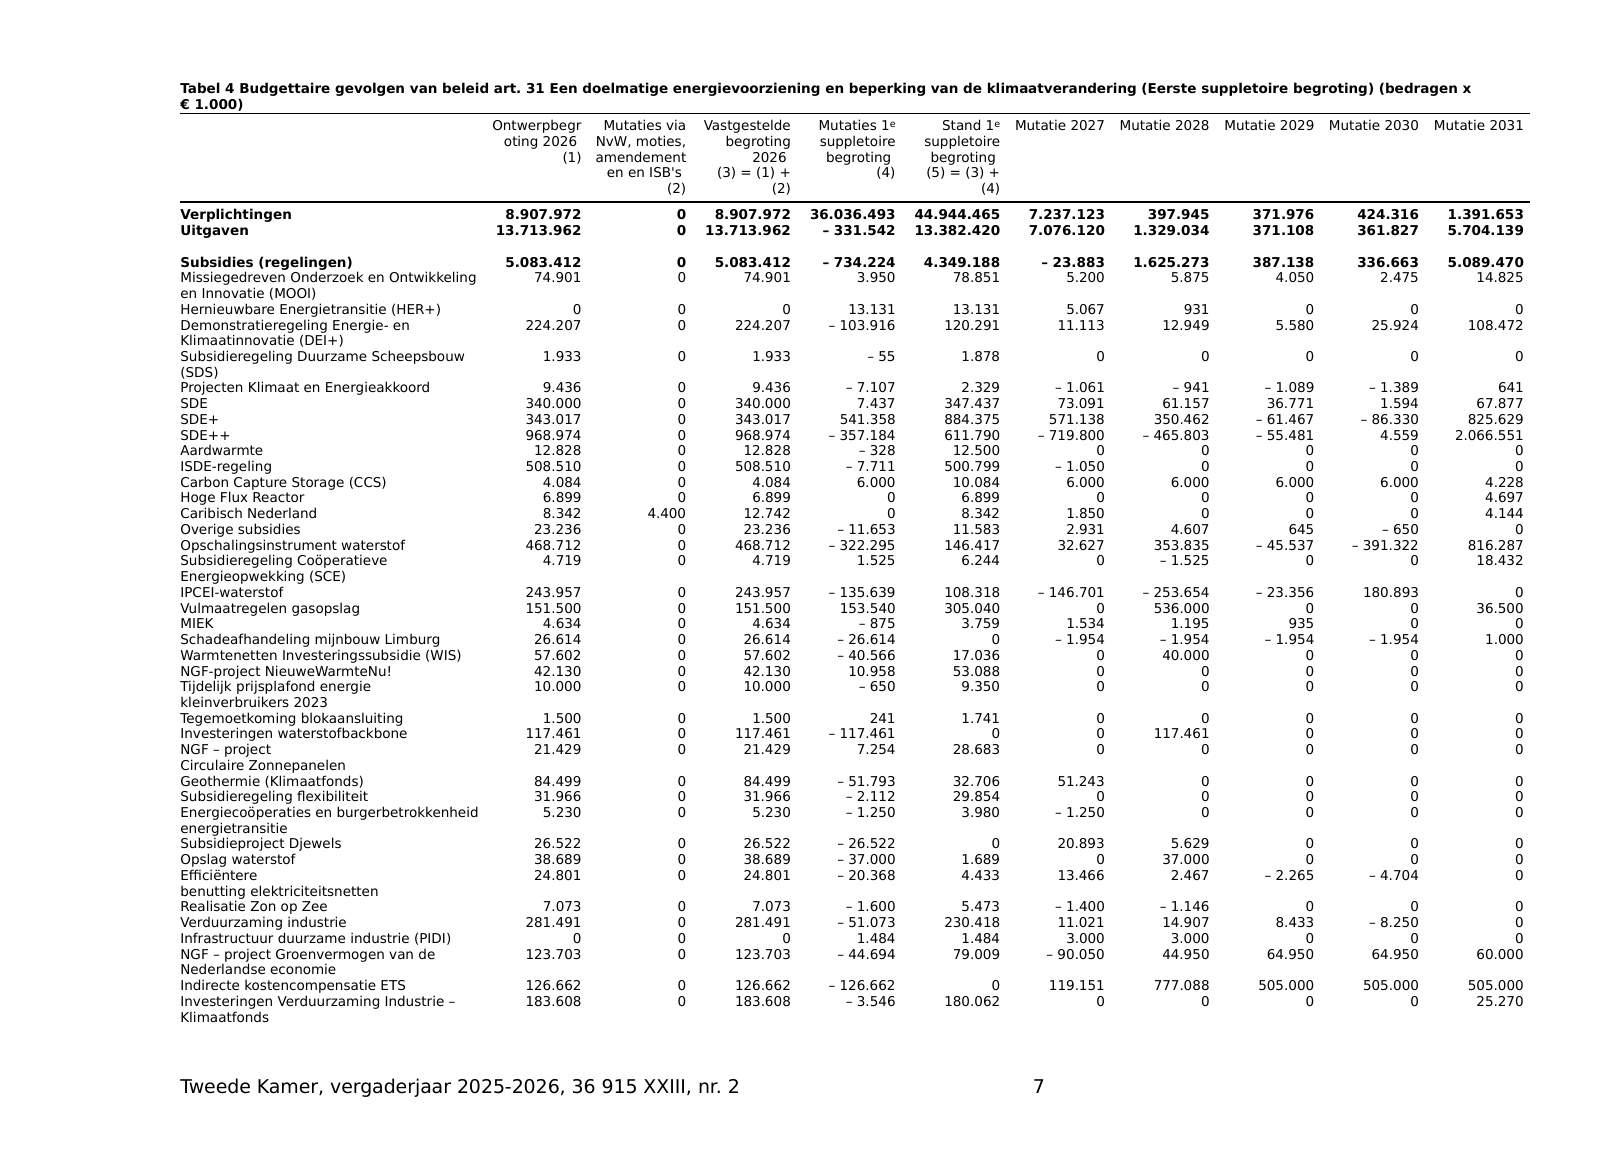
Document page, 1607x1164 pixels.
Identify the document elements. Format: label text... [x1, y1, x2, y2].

table_cell 0 [1111, 994, 1215, 1025]
table_cell 0 [483, 931, 587, 946]
table_cell 0 [1320, 742, 1424, 773]
table_cell 505.000 [1215, 978, 1320, 994]
table_cell 24.801 [692, 868, 797, 899]
table_cell – 103.916 [797, 317, 901, 349]
table_cell 117.461 [692, 726, 797, 742]
table_cell 74.901 [692, 270, 797, 302]
table_cell – 328 [797, 443, 901, 459]
table_cell – 146.701 [1006, 585, 1111, 600]
table_cell 0 [1425, 663, 1529, 679]
table_cell Subsidieproject Djewels [180, 836, 482, 852]
table_cell 0 [587, 852, 692, 868]
table_cell 4.050 [1215, 270, 1320, 302]
table_cell – 61.467 [1215, 412, 1320, 427]
table_cell – 391.322 [1320, 538, 1424, 553]
table_cell 0 [1215, 648, 1320, 663]
table_cell 0 [1006, 443, 1111, 459]
table_cell – 1.050 [1006, 459, 1111, 474]
table_cell 0 [587, 522, 692, 537]
table_cell 7.254 [797, 742, 901, 773]
table_cell 26.522 [483, 836, 587, 852]
table_cell – 1.389 [1320, 380, 1424, 396]
table_cell 57.602 [483, 648, 587, 663]
table_cell 1.689 [901, 852, 1006, 868]
table_cell 500.799 [901, 459, 1006, 474]
table_cell Hoge Flux Reactor [180, 490, 482, 506]
table_cell 0 [587, 836, 692, 852]
table_cell 10.000 [483, 679, 587, 711]
table_cell [180, 239, 482, 254]
table_cell 25.924 [1320, 317, 1424, 349]
table_cell 641 [1425, 380, 1529, 396]
table_cell [1111, 239, 1215, 254]
table_cell 371.976 [1215, 203, 1320, 223]
table_cell 84.499 [692, 774, 797, 789]
table_cell 53.088 [901, 663, 1006, 679]
table_cell – 37.000 [797, 852, 901, 868]
table_cell 0 [587, 726, 692, 742]
table_cell 0 [1006, 490, 1111, 506]
table_cell 5.704.139 [1425, 223, 1529, 239]
table_cell 0 [1215, 994, 1320, 1025]
table_cell 0 [1215, 490, 1320, 506]
table_cell 20.893 [1006, 836, 1111, 852]
table_cell 5.083.412 [483, 254, 587, 270]
table_cell 968.974 [483, 428, 587, 443]
table_cell Caribisch Nederland [180, 506, 482, 522]
table_cell 6.000 [1215, 475, 1320, 490]
table_cell 4.559 [1320, 428, 1424, 443]
table_cell 0 [1425, 805, 1529, 836]
table_cell 4.634 [483, 616, 587, 632]
table_cell Warmtenetten Investeringssubsidie (WIS) [180, 648, 482, 663]
table_cell [1215, 239, 1320, 254]
table_cell 1.195 [1111, 616, 1215, 632]
table_cell 340.000 [483, 396, 587, 412]
table_cell Vastgestelde begroting 2026 (3) = (1) + (2) [692, 114, 797, 201]
table_cell 0 [1111, 506, 1215, 522]
table_cell 0 [587, 396, 692, 412]
table_cell Missiegedreven Onderzoek en Ontwikkeling en Innovatie (MOOI) [180, 270, 482, 302]
table_cell 9.436 [483, 380, 587, 396]
table_cell 0 [1320, 648, 1424, 663]
table_cell 0 [1006, 553, 1111, 585]
table_cell 5.629 [1111, 836, 1215, 852]
table_cell 645 [1215, 522, 1320, 537]
table_cell 611.790 [901, 428, 1006, 443]
table_cell 7.076.120 [1006, 223, 1111, 239]
table_cell – 135.639 [797, 585, 901, 600]
table_cell 353.835 [1111, 538, 1215, 553]
table_cell 24.801 [483, 868, 587, 899]
table_cell 11.021 [1006, 915, 1111, 931]
table_cell – 253.654 [1111, 585, 1215, 600]
table_cell 816.287 [1425, 538, 1529, 553]
table_cell SDE++ [180, 428, 482, 443]
table_cell 0 [587, 931, 692, 946]
table_cell 2.931 [1006, 522, 1111, 537]
table_cell 424.316 [1320, 203, 1424, 223]
table_cell 0 [1111, 679, 1215, 711]
table_cell 0 [1320, 443, 1424, 459]
table_cell 0 [1215, 663, 1320, 679]
table_cell 0 [797, 490, 901, 506]
table_cell 74.901 [483, 270, 587, 302]
table_cell 5.580 [1215, 317, 1320, 349]
table_cell 508.510 [483, 459, 587, 474]
table_cell – 26.522 [797, 836, 901, 852]
table_cell – 734.224 [797, 254, 901, 270]
table_cell 0 [587, 632, 692, 648]
table_cell 13.713.962 [692, 223, 797, 239]
table_cell 1.741 [901, 711, 1006, 726]
table_cell 0 [1320, 459, 1424, 474]
table_cell 8.342 [901, 506, 1006, 522]
table_cell 5.067 [1006, 302, 1111, 317]
table_cell – 1.954 [1215, 632, 1320, 648]
table_cell 2.467 [1111, 868, 1215, 899]
table_cell [1320, 239, 1424, 254]
table_cell Aardwarmte [180, 443, 482, 459]
table_cell 4.719 [483, 553, 587, 585]
table_cell 230.418 [901, 915, 1006, 931]
table_cell 7.237.123 [1006, 203, 1111, 223]
table_cell 12.742 [692, 506, 797, 522]
table_cell 117.461 [1111, 726, 1215, 742]
table_cell 3.980 [901, 805, 1006, 836]
table_cell 40.000 [1111, 648, 1215, 663]
table_cell 60.000 [1425, 946, 1529, 978]
table_cell – 45.537 [1215, 538, 1320, 553]
table_cell 1.484 [797, 931, 901, 946]
table_cell 6.899 [901, 490, 1006, 506]
table_cell 64.950 [1215, 946, 1320, 978]
table_cell 4.697 [1425, 490, 1529, 506]
table_cell 36.771 [1215, 396, 1320, 412]
table_cell 183.608 [692, 994, 797, 1025]
table_cell 25.270 [1425, 994, 1529, 1025]
table_cell – 40.566 [797, 648, 901, 663]
table_cell 0 [587, 302, 692, 317]
table_cell 7.073 [483, 899, 587, 915]
table_cell – 86.330 [1320, 412, 1424, 427]
table_cell 0 [587, 349, 692, 380]
table_cell 84.499 [483, 774, 587, 789]
table_cell – 4.704 [1320, 868, 1424, 899]
table_cell 0 [1006, 349, 1111, 380]
table_cell – 20.368 [797, 868, 901, 899]
table_cell 0 [1215, 852, 1320, 868]
table_cell 0 [1215, 443, 1320, 459]
table_cell – 117.461 [797, 726, 901, 742]
table_cell 0 [1320, 931, 1424, 946]
table_cell 0 [1215, 553, 1320, 585]
table_cell 6.000 [797, 475, 901, 490]
table_cell 78.851 [901, 270, 1006, 302]
table_cell 777.088 [1111, 978, 1215, 994]
table_cell 935 [1215, 616, 1320, 632]
table_cell 468.712 [483, 538, 587, 553]
table_cell 1.500 [692, 711, 797, 726]
table_cell 36.500 [1425, 600, 1529, 616]
table_cell 5.875 [1111, 270, 1215, 302]
table_cell 0 [1006, 711, 1111, 726]
table_cell Mutatie 2029 [1215, 114, 1320, 201]
table_cell 21.429 [483, 742, 587, 773]
table_cell 0 [587, 946, 692, 978]
table_cell 21.429 [692, 742, 797, 773]
table_cell Investeringen Verduurzaming Industrie – Klimaatfonds [180, 994, 482, 1025]
table_cell 180.062 [901, 994, 1006, 1025]
table_cell 2.066.551 [1425, 428, 1529, 443]
table_cell 0 [692, 931, 797, 946]
table_cell [587, 239, 692, 254]
table_cell 4.400 [587, 506, 692, 522]
table_cell 0 [587, 742, 692, 773]
table_cell 0 [1425, 616, 1529, 632]
table_cell 0 [1425, 915, 1529, 931]
table_cell 0 [1215, 774, 1320, 789]
table_cell 23.236 [483, 522, 587, 537]
table_cell 0 [692, 302, 797, 317]
table_cell 6.000 [1320, 475, 1424, 490]
table_cell 0 [1320, 679, 1424, 711]
table_cell NGF – project Circulaire Zonnepanelen [180, 742, 482, 773]
table_cell 11.583 [901, 522, 1006, 537]
table_cell 1.534 [1006, 616, 1111, 632]
table_cell 4.719 [692, 553, 797, 585]
table_cell 0 [1111, 663, 1215, 679]
table_cell Energiecoöperaties en burgerbetrokkenheid energietransitie [180, 805, 482, 836]
table_cell 108.318 [901, 585, 1006, 600]
table_cell – 55.481 [1215, 428, 1320, 443]
table_cell 0 [587, 899, 692, 915]
table_cell 0 [1320, 616, 1424, 632]
table_cell 0 [1320, 302, 1424, 317]
table_cell Opschalingsinstrument waterstof [180, 538, 482, 553]
table_cell 32.706 [901, 774, 1006, 789]
table_cell Mutatie 2028 [1111, 114, 1215, 201]
table_cell 241 [797, 711, 901, 726]
table_cell 243.957 [692, 585, 797, 600]
table_cell – 44.694 [797, 946, 901, 978]
table_cell NGF-project NieuweWarmteNu! [180, 663, 482, 679]
table_cell 505.000 [1320, 978, 1424, 994]
table_cell 5.089.470 [1425, 254, 1529, 270]
table_cell 0 [587, 585, 692, 600]
table_cell Vulmaatregelen gasopslag [180, 600, 482, 616]
table_cell 8.433 [1215, 915, 1320, 931]
table_cell 0 [587, 978, 692, 994]
table_cell IPCEI-waterstof [180, 585, 482, 600]
table_cell 0 [1320, 852, 1424, 868]
table_cell Verduurzaming industrie [180, 915, 482, 931]
table_cell 23.236 [692, 522, 797, 537]
table_cell 0 [587, 994, 692, 1025]
table_cell SDE [180, 396, 482, 412]
table_cell Overige subsidies [180, 522, 482, 537]
table_cell – 7.711 [797, 459, 901, 474]
table_cell 1.329.034 [1111, 223, 1215, 239]
table_cell 0 [1111, 774, 1215, 789]
table_cell 541.358 [797, 412, 901, 427]
table_cell 0 [587, 600, 692, 616]
table_cell 67.877 [1425, 396, 1529, 412]
table_cell 0 [1425, 302, 1529, 317]
table_cell 6.244 [901, 553, 1006, 585]
table_cell 26.522 [692, 836, 797, 852]
table_cell 8.907.972 [483, 203, 587, 223]
table_cell 0 [1215, 742, 1320, 773]
table_cell 1.391.653 [1425, 203, 1529, 223]
table_cell Mutaties 1e suppletoire begroting (4) [797, 114, 901, 201]
table_cell – 90.050 [1006, 946, 1111, 978]
table_cell 0 [587, 663, 692, 679]
table_cell 0 [1425, 836, 1529, 852]
table_cell 0 [1425, 443, 1529, 459]
table_cell 0 [587, 774, 692, 789]
table_cell 281.491 [692, 915, 797, 931]
table_cell – 650 [1320, 522, 1424, 537]
table_cell 1.933 [483, 349, 587, 380]
table_cell 571.138 [1006, 412, 1111, 427]
table_cell 0 [901, 978, 1006, 994]
table_cell 0 [1425, 899, 1529, 915]
table_cell – 465.803 [1111, 428, 1215, 443]
table_cell – 1.400 [1006, 899, 1111, 915]
table_cell 0 [587, 443, 692, 459]
table_cell 1.850 [1006, 506, 1111, 522]
table_cell – 1.954 [1320, 632, 1424, 648]
table_cell 343.017 [483, 412, 587, 427]
table_cell 64.950 [1320, 946, 1424, 978]
table_cell 123.703 [692, 946, 797, 978]
table_cell 0 [1320, 789, 1424, 805]
table_cell 12.500 [901, 443, 1006, 459]
table_cell 5.083.412 [692, 254, 797, 270]
table_cell 0 [587, 475, 692, 490]
table_cell 29.854 [901, 789, 1006, 805]
table_cell 1.933 [692, 349, 797, 380]
table_cell 281.491 [483, 915, 587, 931]
table_cell 18.432 [1425, 553, 1529, 585]
table_cell 0 [1425, 711, 1529, 726]
table_cell – 126.662 [797, 978, 901, 994]
table_cell 361.827 [1320, 223, 1424, 239]
table_cell 825.629 [1425, 412, 1529, 427]
table_cell 7.073 [692, 899, 797, 915]
table_cell 4.433 [901, 868, 1006, 899]
table_cell – 55 [797, 349, 901, 380]
table_cell 0 [1425, 349, 1529, 380]
table_cell 38.689 [483, 852, 587, 868]
table_cell 0 [587, 915, 692, 931]
table_cell 0 [1425, 522, 1529, 537]
table_cell – 1.089 [1215, 380, 1320, 396]
table_cell 0 [1006, 852, 1111, 868]
table_cell Subsidieregeling Coöperatieve Energieopwekking (SCE) [180, 553, 482, 585]
table_cell Hernieuwbare Energietransitie (HER+) [180, 302, 482, 317]
table_cell – 941 [1111, 380, 1215, 396]
table_cell Verplichtingen [180, 203, 482, 223]
table_cell – 2.112 [797, 789, 901, 805]
table_cell 13.713.962 [483, 223, 587, 239]
table_cell 0 [587, 223, 692, 239]
table_cell 0 [1111, 789, 1215, 805]
table_cell – 1.250 [1006, 805, 1111, 836]
table_cell – 23.356 [1215, 585, 1320, 600]
table_cell [1006, 239, 1111, 254]
table_cell 79.009 [901, 946, 1006, 978]
table_cell 0 [1425, 459, 1529, 474]
table_cell 26.614 [483, 632, 587, 648]
table_cell 0 [1215, 805, 1320, 836]
table_cell 968.974 [692, 428, 797, 443]
table_cell 0 [1006, 742, 1111, 773]
table_cell 0 [1111, 711, 1215, 726]
table_cell 10.084 [901, 475, 1006, 490]
table_cell 31.966 [692, 789, 797, 805]
table_cell 0 [1320, 994, 1424, 1025]
table_cell 0 [587, 648, 692, 663]
table_cell 0 [1425, 868, 1529, 899]
table_cell – 719.800 [1006, 428, 1111, 443]
table_cell 0 [587, 428, 692, 443]
table_cell 0 [1215, 459, 1320, 474]
table_cell 0 [587, 254, 692, 270]
table_cell 117.461 [483, 726, 587, 742]
table_cell 2.475 [1320, 270, 1424, 302]
table_cell 4.634 [692, 616, 797, 632]
table_cell 0 [1320, 506, 1424, 522]
table_cell 508.510 [692, 459, 797, 474]
table_cell 0 [1215, 302, 1320, 317]
table_cell 340.000 [692, 396, 797, 412]
table_cell 347.437 [901, 396, 1006, 412]
table_cell 12.949 [1111, 317, 1215, 349]
table_cell 8.907.972 [692, 203, 797, 223]
table_cell 0 [1215, 726, 1320, 742]
table_cell 0 [587, 616, 692, 632]
table_cell – 331.542 [797, 223, 901, 239]
table_cell 0 [1006, 600, 1111, 616]
table_cell 224.207 [692, 317, 797, 349]
table_cell 4.144 [1425, 506, 1529, 522]
table_cell 0 [1111, 443, 1215, 459]
table_cell 0 [1006, 994, 1111, 1025]
table_cell Mutatie 2030 [1320, 114, 1424, 201]
table_cell 0 [587, 553, 692, 585]
table_cell Infrastructuur duurzame industrie (PIDI) [180, 931, 482, 946]
table_cell Mutatie 2031 [1425, 114, 1529, 201]
table_cell 32.627 [1006, 538, 1111, 553]
table_cell 51.243 [1006, 774, 1111, 789]
table_cell – 8.250 [1320, 915, 1424, 931]
table_cell 1.525 [797, 553, 901, 585]
table_cell [692, 239, 797, 254]
table_cell SDE+ [180, 412, 482, 427]
table_cell 57.602 [692, 648, 797, 663]
table_cell 0 [1320, 774, 1424, 789]
table_cell Geothermie (Klimaatfonds) [180, 774, 482, 789]
table_cell 1.484 [901, 931, 1006, 946]
table_cell 0 [587, 538, 692, 553]
table_cell – 1.954 [1111, 632, 1215, 648]
table_cell 0 [1425, 931, 1529, 946]
table_cell ISDE-regeling [180, 459, 482, 474]
table_cell [901, 239, 1006, 254]
table_cell Projecten Klimaat en Energieakkoord [180, 380, 482, 396]
table_cell 4.084 [692, 475, 797, 490]
table_cell 0 [1111, 805, 1215, 836]
table_cell 0 [587, 459, 692, 474]
table_cell 0 [1215, 899, 1320, 915]
table_cell Subsidies (regelingen) [180, 254, 482, 270]
table_cell 0 [1320, 726, 1424, 742]
table_cell 336.663 [1320, 254, 1424, 270]
table_cell 13.131 [901, 302, 1006, 317]
table_cell 0 [587, 711, 692, 726]
table_cell 36.036.493 [797, 203, 901, 223]
table_cell 0 [587, 270, 692, 302]
table_cell 12.828 [692, 443, 797, 459]
table_cell 0 [1320, 349, 1424, 380]
table_cell 0 [1006, 789, 1111, 805]
table_cell – 1.250 [797, 805, 901, 836]
table_cell – 357.184 [797, 428, 901, 443]
table_cell 0 [1215, 789, 1320, 805]
table_cell 0 [1215, 711, 1320, 726]
table_cell 536.000 [1111, 600, 1215, 616]
table_cell 0 [1425, 679, 1529, 711]
table_header Tabel 4 Budgettaire gevolgen van beleid art. 31 Een doelmatige energievoorziening en beperking van de klimaatverandering (Eerste suppletoire begroting) (bedragen x € 1.000) [180, 81, 1529, 112]
table_cell 26.614 [692, 632, 797, 648]
table_cell 10.000 [692, 679, 797, 711]
table_cell 37.000 [1111, 852, 1215, 868]
table_cell 38.689 [692, 852, 797, 868]
table_cell [1425, 239, 1529, 254]
table_cell Realisatie Zon op Zee [180, 899, 482, 915]
table_cell Mutaties via NvW, moties, amendementen en ISB's (2) [587, 114, 692, 201]
table_cell – 1.146 [1111, 899, 1215, 915]
table_cell 1.500 [483, 711, 587, 726]
table_cell Ontwerpbegroting 2026 (1) [483, 114, 587, 201]
table_cell 4.607 [1111, 522, 1215, 537]
table_cell 6.000 [1111, 475, 1215, 490]
table_cell Demonstratieregeling Energie- en Klimaatinnovatie (DEI+) [180, 317, 482, 349]
table_cell 42.130 [483, 663, 587, 679]
table_cell 387.138 [1215, 254, 1320, 270]
table_cell 350.462 [1111, 412, 1215, 427]
table_cell 0 [1425, 585, 1529, 600]
table_cell 0 [1320, 805, 1424, 836]
table_cell – 875 [797, 616, 901, 632]
table_cell 0 [1215, 931, 1320, 946]
table_cell 1.000 [1425, 632, 1529, 648]
table_cell [797, 239, 901, 254]
table_cell Tijdelijk prijsplafond energie kleinverbruikers 2023 [180, 679, 482, 711]
table_cell – 23.883 [1006, 254, 1111, 270]
table_cell 0 [587, 679, 692, 711]
table_cell 13.131 [797, 302, 901, 317]
table_cell 61.157 [1111, 396, 1215, 412]
table_cell 0 [1425, 742, 1529, 773]
table_cell 884.375 [901, 412, 1006, 427]
table_cell 1.594 [1320, 396, 1424, 412]
table_cell 1.878 [901, 349, 1006, 380]
table_cell 305.040 [901, 600, 1006, 616]
table_cell 0 [901, 836, 1006, 852]
table_cell – 26.614 [797, 632, 901, 648]
table_cell 0 [483, 302, 587, 317]
table_cell 3.000 [1006, 931, 1111, 946]
table_cell 0 [1215, 349, 1320, 380]
table_cell 0 [1425, 648, 1529, 663]
table_cell 183.608 [483, 994, 587, 1025]
table_cell 371.108 [1215, 223, 1320, 239]
table_cell 120.291 [901, 317, 1006, 349]
table_cell [180, 114, 482, 201]
table_cell – 322.295 [797, 538, 901, 553]
table_cell 0 [587, 317, 692, 349]
table_cell – 1.600 [797, 899, 901, 915]
table_cell 4.228 [1425, 475, 1529, 490]
table_cell 119.151 [1006, 978, 1111, 994]
table_cell – 7.107 [797, 380, 901, 396]
table_cell 6.899 [692, 490, 797, 506]
table_cell Mutatie 2027 [1006, 114, 1111, 201]
table_cell 123.703 [483, 946, 587, 978]
table_cell 11.113 [1006, 317, 1111, 349]
table_cell Schadeafhandeling mijnbouw Limburg [180, 632, 482, 648]
table_cell 44.950 [1111, 946, 1215, 978]
table_cell 0 [1425, 789, 1529, 805]
table_cell Subsidieregeling flexibiliteit [180, 789, 482, 805]
table_cell [483, 239, 587, 254]
table_cell 0 [587, 203, 692, 223]
table_cell 146.417 [901, 538, 1006, 553]
table_cell 0 [587, 789, 692, 805]
table_cell 1.625.273 [1111, 254, 1215, 270]
table_cell – 2.265 [1215, 868, 1320, 899]
table_cell 468.712 [692, 538, 797, 553]
table_cell 0 [587, 412, 692, 427]
table_cell 3.950 [797, 270, 901, 302]
table_cell NGF – project Groenvermogen van de Nederlandse economie [180, 946, 482, 978]
table_cell 31.966 [483, 789, 587, 805]
table_cell 243.957 [483, 585, 587, 600]
table_cell 6.000 [1006, 475, 1111, 490]
table_cell 343.017 [692, 412, 797, 427]
table_cell 151.500 [692, 600, 797, 616]
table_cell 126.662 [483, 978, 587, 994]
table_cell 0 [1111, 742, 1215, 773]
table_cell MIEK [180, 616, 482, 632]
table_cell 0 [901, 632, 1006, 648]
table_cell 0 [1215, 836, 1320, 852]
table_cell Carbon Capture Storage (CCS) [180, 475, 482, 490]
table_cell – 650 [797, 679, 901, 711]
table_cell 0 [1215, 600, 1320, 616]
table_cell 13.382.420 [901, 223, 1006, 239]
table_cell 42.130 [692, 663, 797, 679]
table_cell 73.091 [1006, 396, 1111, 412]
table_cell 0 [1320, 490, 1424, 506]
table_cell 0 [1425, 852, 1529, 868]
table_cell – 3.546 [797, 994, 901, 1025]
table_cell 0 [1006, 663, 1111, 679]
table_cell 0 [1215, 506, 1320, 522]
table_cell 7.437 [797, 396, 901, 412]
table_cell – 1.954 [1006, 632, 1111, 648]
table_cell 4.084 [483, 475, 587, 490]
table_cell 9.436 [692, 380, 797, 396]
table_cell 0 [1320, 899, 1424, 915]
table_cell 0 [1320, 711, 1424, 726]
table_cell – 1.061 [1006, 380, 1111, 396]
table_cell 0 [1320, 553, 1424, 585]
table_cell 0 [797, 506, 901, 522]
table_cell 0 [1320, 663, 1424, 679]
table_cell Subsidieregeling Duurzame Scheepsbouw (SDS) [180, 349, 482, 380]
table_cell 4.349.188 [901, 254, 1006, 270]
table_cell 0 [1006, 726, 1111, 742]
table_cell 0 [1320, 836, 1424, 852]
table_cell 6.899 [483, 490, 587, 506]
table_cell 12.828 [483, 443, 587, 459]
table_cell 397.945 [1111, 203, 1215, 223]
table_cell – 1.525 [1111, 553, 1215, 585]
table_cell 0 [1320, 600, 1424, 616]
table_cell 17.036 [901, 648, 1006, 663]
table_cell 0 [587, 380, 692, 396]
table_cell Opslag waterstof [180, 852, 482, 868]
table_cell 0 [1006, 679, 1111, 711]
table_cell 9.350 [901, 679, 1006, 711]
table_cell 14.825 [1425, 270, 1529, 302]
table_cell – 51.793 [797, 774, 901, 789]
table_cell 126.662 [692, 978, 797, 994]
table_cell – 51.073 [797, 915, 901, 931]
table_cell 0 [587, 868, 692, 899]
table_cell Stand 1e suppletoire begroting (5) = (3) + (4) [901, 114, 1006, 201]
table_cell 153.540 [797, 600, 901, 616]
table_cell 14.907 [1111, 915, 1215, 931]
table_cell 44.944.465 [901, 203, 1006, 223]
table_cell 505.000 [1425, 978, 1529, 994]
table_cell 5.200 [1006, 270, 1111, 302]
table_cell 28.683 [901, 742, 1006, 773]
table_cell 5.230 [483, 805, 587, 836]
table_cell Tegemoetkoming blokaansluiting [180, 711, 482, 726]
table_cell 0 [1111, 349, 1215, 380]
table_cell 0 [1425, 726, 1529, 742]
table_cell Uitgaven [180, 223, 482, 239]
table_cell 0 [1111, 459, 1215, 474]
table_cell 5.473 [901, 899, 1006, 915]
table_cell Investeringen waterstofbackbone [180, 726, 482, 742]
table_cell 13.466 [1006, 868, 1111, 899]
table_cell 151.500 [483, 600, 587, 616]
table_cell 0 [1111, 490, 1215, 506]
table_cell 0 [901, 726, 1006, 742]
table_cell Indirecte kostencompensatie ETS [180, 978, 482, 994]
table_cell 3.759 [901, 616, 1006, 632]
table_cell 0 [587, 490, 692, 506]
table_cell Efficiëntere benutting elektriciteitsnetten [180, 868, 482, 899]
table_cell 0 [1006, 648, 1111, 663]
table_cell 108.472 [1425, 317, 1529, 349]
table_cell 0 [587, 805, 692, 836]
table_cell 931 [1111, 302, 1215, 317]
table_cell 5.230 [692, 805, 797, 836]
table_cell 0 [1425, 774, 1529, 789]
table_cell – 11.653 [797, 522, 901, 537]
table_cell 8.342 [483, 506, 587, 522]
table_cell 0 [1215, 679, 1320, 711]
table_cell 180.893 [1320, 585, 1424, 600]
table_cell 3.000 [1111, 931, 1215, 946]
table_cell 2.329 [901, 380, 1006, 396]
table_cell 10.958 [797, 663, 901, 679]
table_cell 224.207 [483, 317, 587, 349]
